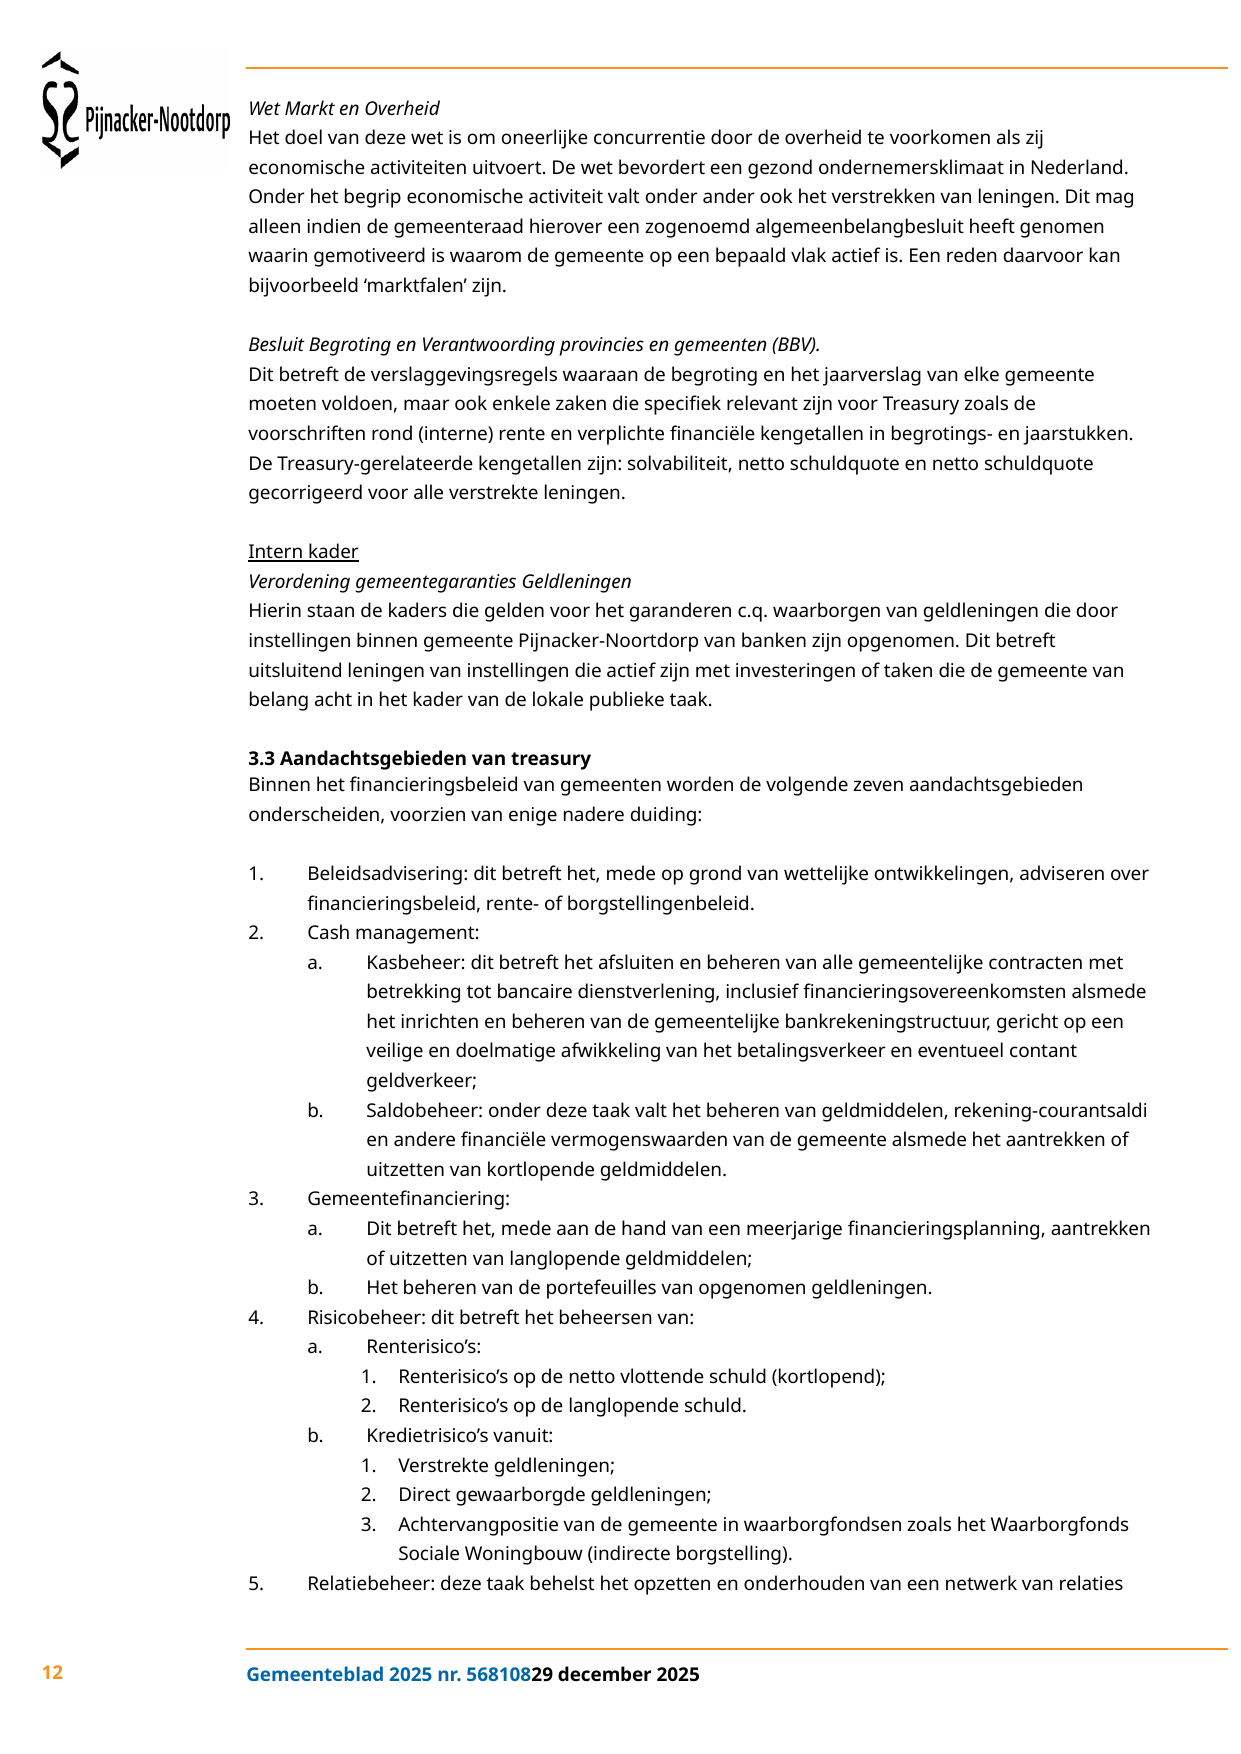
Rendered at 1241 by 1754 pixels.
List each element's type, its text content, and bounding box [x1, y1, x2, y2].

text Dit betreft de verslaggevingsregels waaraan de begroting en het jaarverslag van elke gemeente moeten voldoen, maar ook enkele zaken die specifiek relevant zijn voor Treasury zoals de voorschriften rond (interne) rente en verplichte financiële kengetallen in begrotings- en jaarstukken. De Treasury-gerelateerde kengetallen zijn: solvabiliteit, netto schuldquote en netto schuldquote gecorrigeerd voor alle verstrekte leningen. [248, 361, 1152, 505]
list Gemeentefinanciering: [248, 1186, 1152, 1211]
text Verordening gemeentegaranties Geldleningen [248, 568, 1152, 594]
list Kasbeheer: dit betreft het afsluiten en beheren van alle gemeentelijke contracten met betrekking tot bancaire dienstverlening, inclusief financieringsovereenkomsten alsmede het inrichten en beheren van de gemeentelijke bankrekeningstructuur, gericht op een veilige en doelmatige afwikkeling van het betalingsverkeer en eventueel contant geldverkeer; [307, 949, 1152, 1093]
text Wet Markt en Overheid [248, 95, 1152, 121]
text 3.3 Aandachtsgebieden van treasury [248, 746, 1152, 771]
list Dit betreft het, mede aan de hand van een meerjarige financieringsplanning, aantrekken of uitzetten van langlopende geldmiddelen; [307, 1215, 1152, 1270]
list Saldobeheer: onder deze taak valt het beheren van geldmiddelen, rekening-courantsaldi en andere financiële vermogenswaarden van de gemeente alsmede het aantrekken of uitzetten van kortlopende geldmiddelen. [307, 1097, 1152, 1182]
text Intern kader [248, 538, 1152, 564]
list Renterisico’s op de langlopende schuld. [361, 1393, 1152, 1418]
list Kredietrisico’s vanuit: [307, 1422, 1152, 1448]
list Risicobeheer: dit betreft het beheersen van: [248, 1304, 1152, 1329]
list Direct gewaarborgde geldleningen; [361, 1481, 1152, 1507]
text Besluit Begroting en Verantwoording provincies en gemeenten (BBV). [248, 331, 1152, 357]
picture [41, 47, 231, 172]
list Relatiebeheer: deze taak behelst het opzetten en onderhouden van een netwerk van relaties [248, 1570, 1152, 1596]
list Renterisico’s: [307, 1333, 1152, 1359]
list Verstrekte geldleningen; [361, 1452, 1152, 1477]
list Beleidsadvisering: dit betreft het, mede op grond van wettelijke ontwikkelingen, adviseren over financieringsbeleid, rente- of borgstellingenbeleid. [248, 860, 1152, 915]
list Achtervangpositie van de gemeente in waarborgfondsen zoals het Waarborgfonds Sociale Woningbouw (indirecte borgstelling). [361, 1511, 1152, 1566]
list Het beheren van de portefeuilles van opgenomen geldleningen. [307, 1274, 1152, 1300]
list Renterisico’s op de netto vlottende schuld (kortlopend); [361, 1363, 1152, 1389]
text Het doel van deze wet is om oneerlijke concurrentie door de overheid te voorkomen als zij economische activiteiten uitvoert. De wet bevordert een gezond ondernemersklimaat in Nederland. Onder het begrip economische activiteit valt onder ander ook het verstrekken van leningen. Dit mag alleen indien de gemeenteraad hierover een zogenoemd algemeenbelangbesluit heeft genomen waarin gemotiveerd is waarom de gemeente op een bepaald vlak actief is. Een reden daarvoor kan bijvoorbeeld ‘marktfalen’ zijn. [248, 124, 1152, 298]
list Cash management: [248, 919, 1152, 945]
text Binnen het financieringsbeleid van gemeenten worden de volgende zeven aandachtsgebieden onderscheiden, voorzien van enige nadere duiding: [248, 771, 1152, 827]
text Hierin staan de kaders die gelden voor het garanderen c.q. waarborgen van geldleningen die door instellingen binnen gemeente Pijnacker-Noortdorp van banken zijn opgenomen. Dit betreft uitsluitend leningen van instellingen die actief zijn met investeringen of taken die de gemeente van belang acht in het kader van de lokale publieke taak. [248, 598, 1152, 712]
